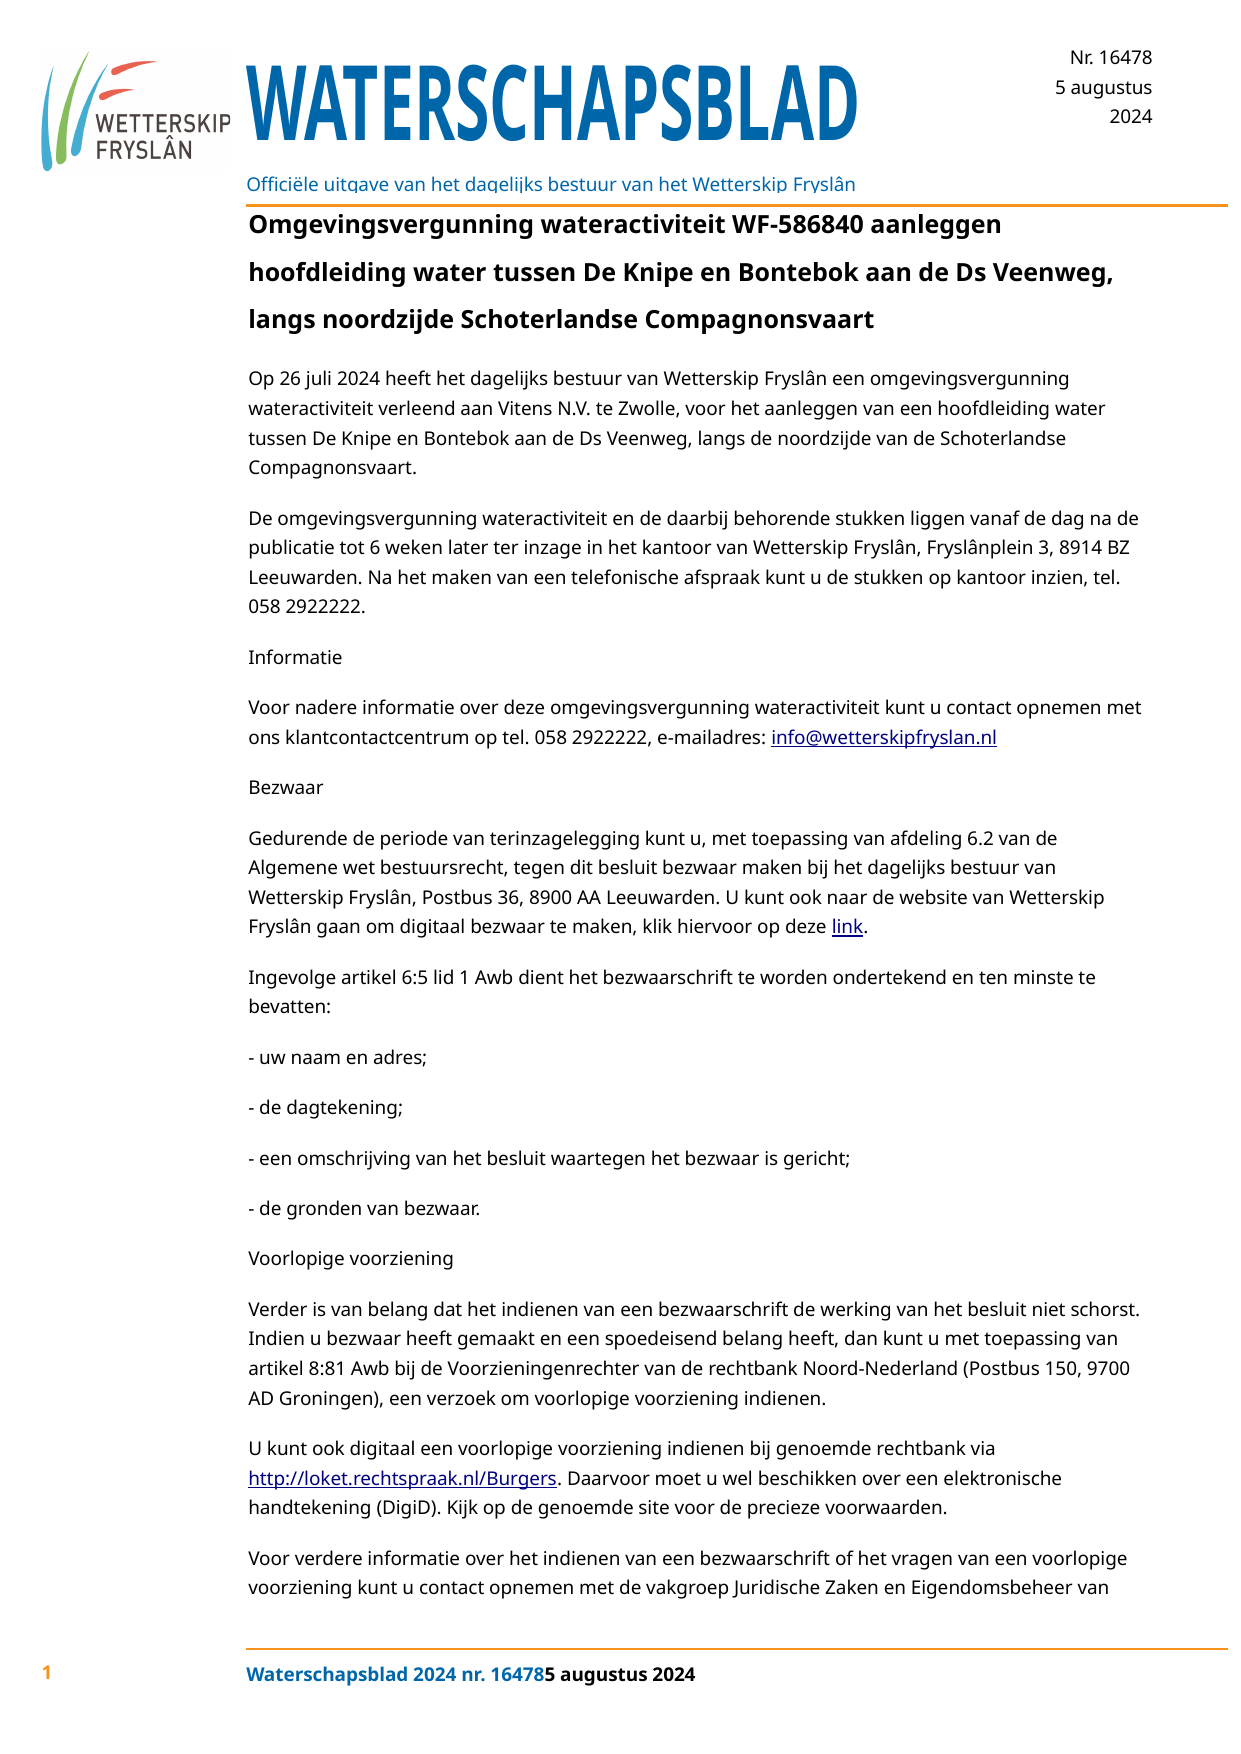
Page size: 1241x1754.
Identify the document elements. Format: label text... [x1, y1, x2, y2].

text Verder is van belang dat het indienen van een bezwaarschrift de werking van het besluit niet schorst. Indien u bezwaar heeft gemaakt en een spoedeisend belang heeft, dan kunt u met toepassing van artikel 8:81 Awb bij de Voorzieningenrechter van de rechtbank Noord-Nederland (Postbus 150, 9700 AD Groningen), een verzoek om voorlopige voorziening indienen. [248, 1296, 1152, 1410]
text - uw naam en adres; [248, 1044, 1152, 1069]
text De omgevingsvergunning wateractiviteit en de daarbij behorende stukken liggen vanaf de dag na de publicatie tot 6 weken later ter inzage in het kantoor van Wetterskip Fryslân, Fryslânplein 3, 8914 BZ Leeuwarden. Na het maken van een telefonische afspraak kunt u de stukken op kantoor inzien, tel. 058 2922222. [248, 505, 1152, 619]
text Voor verdere informatie over het indienen van een bezwaarschrift of het vragen van een voorlopige voorziening kunt u contact opnemen met de vakgroep Juridische Zaken en Eigendomsbeheer van [248, 1545, 1152, 1600]
text - een omschrijving van het besluit waartegen het bezwaar is gericht; [248, 1145, 1152, 1170]
text Omgevingsvergunning wateractiviteit WF-586840 aanleggen hoofdleiding water tussen De Knipe en Bontebok aan de Ds Veenweg, langs noordzijde Schoterlandse Compagnonsvaart [248, 207, 1152, 336]
text Op 26 juli 2024 heeft het dagelijks bestuur van Wetterskip Fryslân een omgevingsvergunning wateractiviteit verleend aan Vitens N.V. te Zwolle, voor het aanleggen van een hoofdleiding water tussen De Knipe en Bontebok aan de Ds Veenweg, langs de noordzijde van de Schoterlandse Compagnonsvaart. [248, 366, 1152, 480]
text U kunt ook digitaal een voorlopige voorziening indienen bij genoemde rechtbank via http://loket.rechtspraak.nl/Burgers. Daarvoor moet u wel beschikken over een elektronische handtekening (DigiD). Kijk op de genoemde site voor de precieze voorwaarden. [248, 1435, 1152, 1520]
text Informatie [248, 644, 1152, 669]
text Ingevolge artikel 6:5 lid 1 Awb dient het bezwaarschrift te worden ondertekend en ten minste te bevatten: [248, 964, 1152, 1019]
text Gedurende de periode van terinzagelegging kunt u, met toepassing van afdeling 6.2 van de Algemene wet bestuursrecht, tegen dit besluit bezwaar maken bij het dagelijks bestuur van Wetterskip Fryslân, Postbus 36, 8900 AA Leeuwarden. U kunt ook naar de website van Wetterskip Fryslân gaan om digitaal bezwaar te maken, klik hiervoor op deze link. [248, 825, 1152, 939]
text Voor nadere informatie over deze omgevingsvergunning wateractiviteit kunt u contact opnemen met ons klantcontactcentrum op tel. 058 2922222, e-mailadres: info@wetterskipfryslan.nl [248, 694, 1152, 749]
picture [41, 47, 231, 172]
text - de dagtekening; [248, 1094, 1152, 1120]
text - de gronden van bezwaar. [248, 1195, 1152, 1221]
text Bezwaar [248, 774, 1152, 800]
text Voorlopige voorziening [248, 1246, 1152, 1271]
